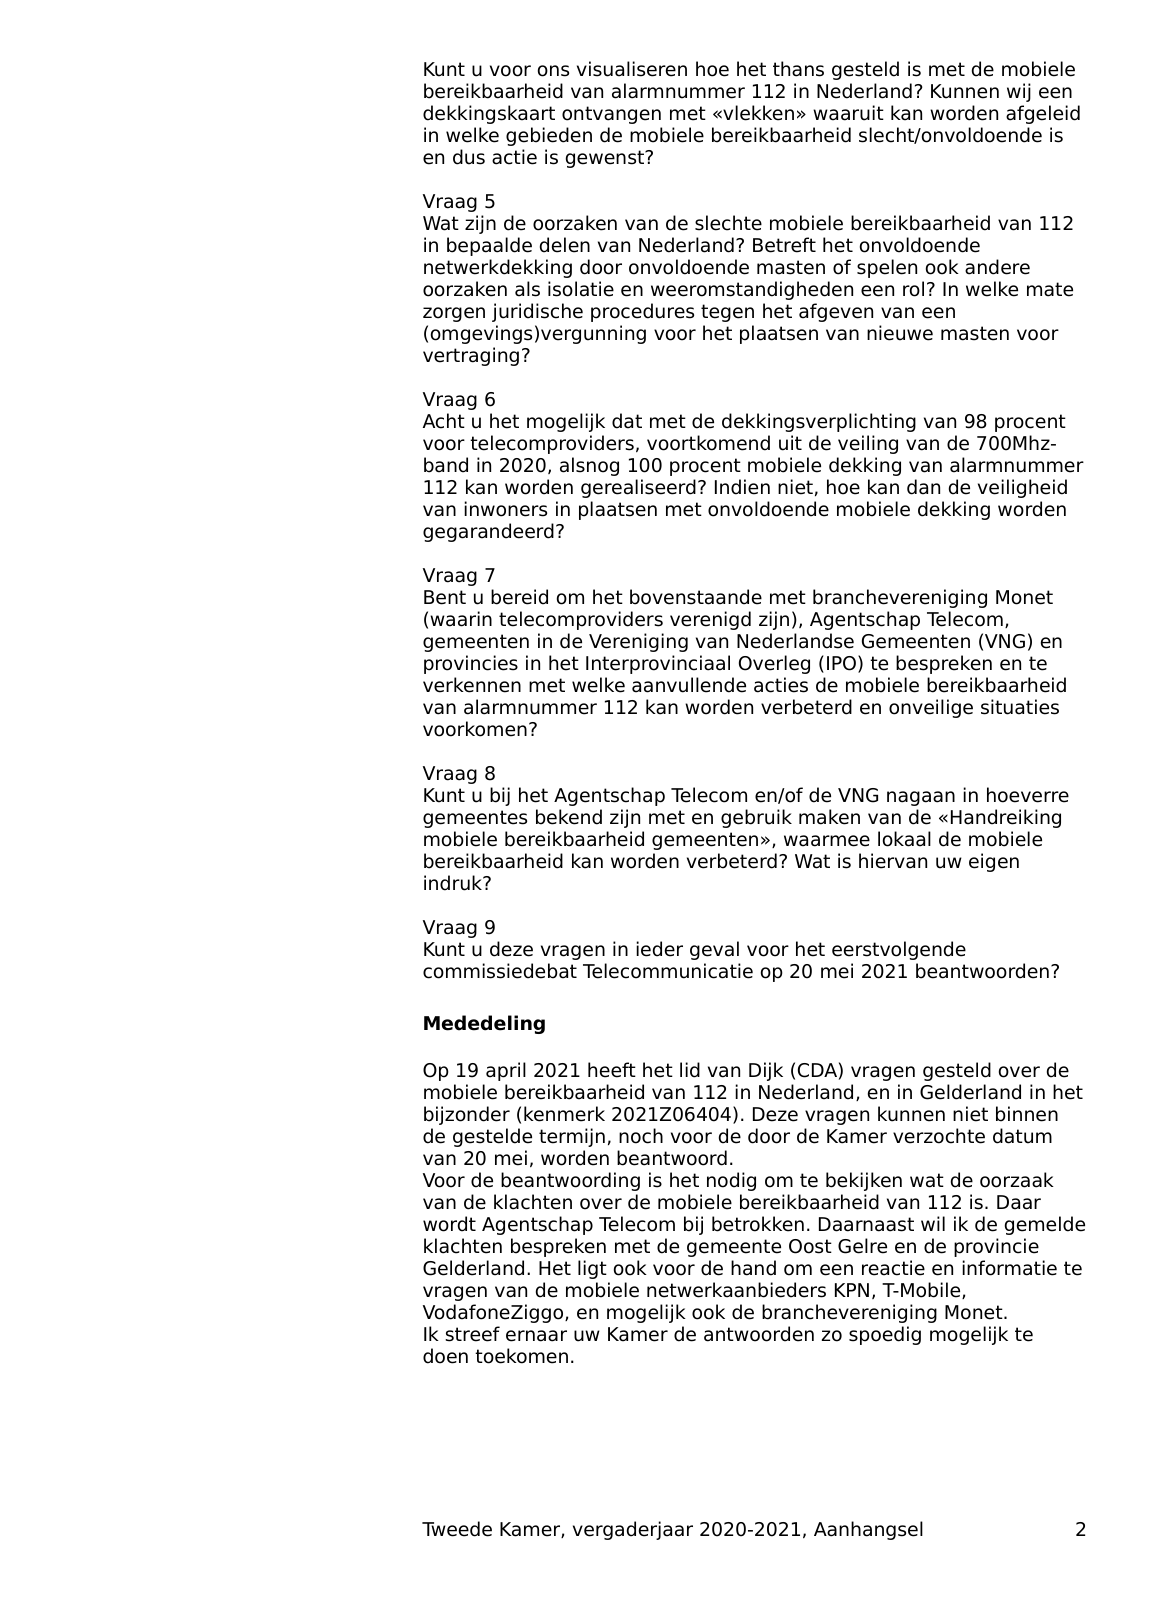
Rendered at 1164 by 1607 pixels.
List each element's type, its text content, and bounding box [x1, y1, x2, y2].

text Kunt u bij het Agentschap Telecom en/of de VNG nagaan in hoeverre gemeentes bekend zijn met en gebruik maken van de «Handreiking mobiele bereikbaarheid gemeenten», waarmee lokaal de mobiele bereikbaarheid kan worden verbeterd? Wat is hiervan uw eigen indruk? [422, 785, 1087, 895]
text Voor de beantwoording is het nodig om te bekijken wat de oorzaak van de klachten over de mobiele bereikbaarheid van 112 is. Daar wordt Agentschap Telecom bij betrokken. Daarnaast wil ik de gemelde klachten bespreken met de gemeente Oost Gelre en de provincie Gelderland. Het ligt ook voor de hand om een reactie en informatie te vragen van de mobiele netwerkaanbieders KPN, T-Mobile, VodafoneZiggo, en mogelijk ook de branchevereniging Monet. [422, 1170, 1087, 1324]
text Vraag 7 [422, 565, 1087, 587]
text Kunt u voor ons visualiseren hoe het thans gesteld is met de mobiele bereikbaarheid van alarmnummer 112 in Nederland? Kunnen wij een dekkingskaart ontvangen met «vlekken» waaruit kan worden afgeleid in welke gebieden de mobiele bereikbaarheid slecht/onvoldoende is en dus actie is gewenst? [422, 59, 1087, 169]
text Vraag 6 [422, 389, 1087, 411]
text Bent u bereid om het bovenstaande met branchevereniging Monet (waarin telecomproviders verenigd zijn), Agentschap Telecom, gemeenten in de Vereniging van Nederlandse Gemeenten (VNG) en provincies in het Interprovinciaal Overleg (IPO) te bespreken en te verkennen met welke aanvullende acties de mobiele bereikbaarheid van alarmnummer 112 kan worden verbeterd en onveilige situaties voorkomen? [422, 587, 1087, 741]
text Wat zijn de oorzaken van de slechte mobiele bereikbaarheid van 112 in bepaalde delen van Nederland? Betreft het onvoldoende netwerkdekking door onvoldoende masten of spelen ook andere oorzaken als isolatie en weeromstandigheden een rol? In welke mate zorgen juridische procedures tegen het afgeven van een (omgevings)vergunning voor het plaatsen van nieuwe masten voor vertraging? [422, 213, 1087, 367]
text Ik streef ernaar uw Kamer de antwoorden zo spoedig mogelijk te doen toekomen. [422, 1324, 1087, 1368]
text Op 19 april 2021 heeft het lid van Dijk (CDA) vragen gesteld over de mobiele bereikbaarheid van 112 in Nederland, en in Gelderland in het bijzonder (kenmerk 2021Z06404). Deze vragen kunnen niet binnen de gestelde termijn, noch voor de door de Kamer verzochte datum van 20 mei, worden beantwoord. [422, 1060, 1087, 1170]
text Kunt u deze vragen in ieder geval voor het eerstvolgende commissiedebat Telecommunicatie op 20 mei 2021 beantwoorden? [422, 939, 1087, 983]
text Acht u het mogelijk dat met de dekkingsverplichting van 98 procent voor telecomproviders, voortkomend uit de veiling van de 700Mhz-band in 2020, alsnog 100 procent mobiele dekking van alarmnummer 112 kan worden gerealiseerd? Indien niet, hoe kan dan de veiligheid van inwoners in plaatsen met onvoldoende mobiele dekking worden gegarandeerd? [422, 411, 1087, 543]
subtitle Mededeling [422, 1013, 1087, 1035]
text Vraag 9 [422, 917, 1087, 939]
text Vraag 5 [422, 191, 1087, 213]
text Vraag 8 [422, 763, 1087, 785]
